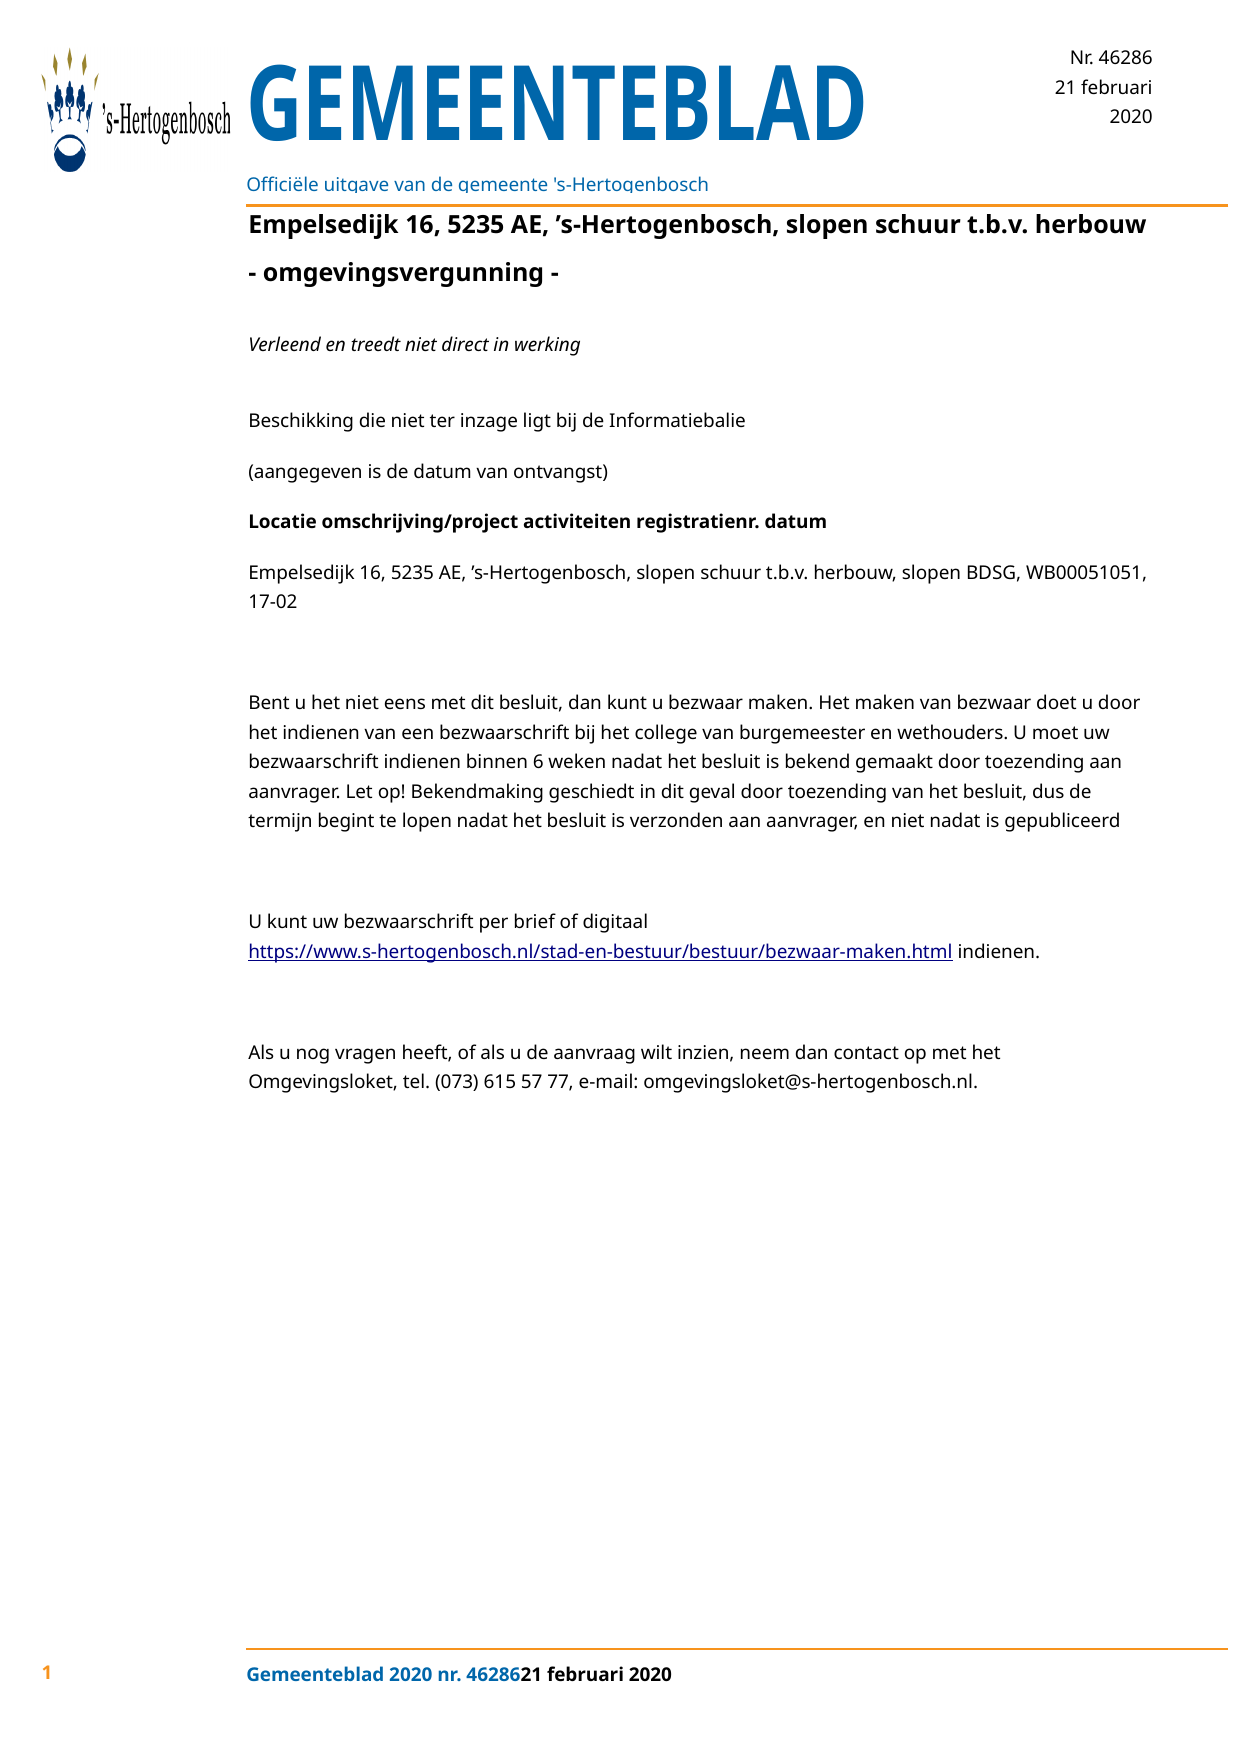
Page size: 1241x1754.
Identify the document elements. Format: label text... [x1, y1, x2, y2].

text Verleend en treedt niet direct in werking [248, 331, 1152, 357]
text Als u nog vragen heeft, of als u de aanvraag wilt inzien, neem dan contact op met het Omgevingsloket, tel. (073) 615 57 77, e-mail: omgevingsloket@s-hertogenbosch.nl. [248, 1039, 1152, 1094]
text Bent u het niet eens met dit besluit, dan kunt u bezwaar maken. Het maken van bezwaar doet u door het indienen van een bezwaarschrift bij het college van burgemeester en wethouders. U moet uw bezwaarschrift indienen binnen 6 weken nadat het besluit is bekend gemaakt door toezending aan aanvrager. Let op! Bekendmaking geschiedt in dit geval door toezending van het besluit, dus de termijn begint te lopen nadat het besluit is verzonden aan aanvrager, en niet nadat is gepubliceerd [248, 689, 1152, 833]
text Empelsedijk 16, 5235 AE, ’s-Hertogenbosch, slopen schuur t.b.v. herbouw - omgevingsvergunning - [248, 207, 1152, 288]
text U kunt uw bezwaarschrift per brief of digitaal https://www.s-hertogenbosch.nl/stad-en-bestuur/bestuur/bezwaar-maken.html indienen. [248, 908, 1152, 964]
text (aangegeven is de datum van ontvangst) [248, 458, 1152, 484]
picture [41, 47, 231, 172]
text Locatie omschrijving/project activiteiten registratienr. datum [248, 508, 1152, 534]
text Empelsedijk 16, 5235 AE, ’s-Hertogenbosch, slopen schuur t.b.v. herbouw, slopen BDSG, WB00051051, 17-02 [248, 559, 1152, 614]
text Beschikking die niet ter inzage ligt bij de Informatiebalie [248, 408, 1152, 433]
